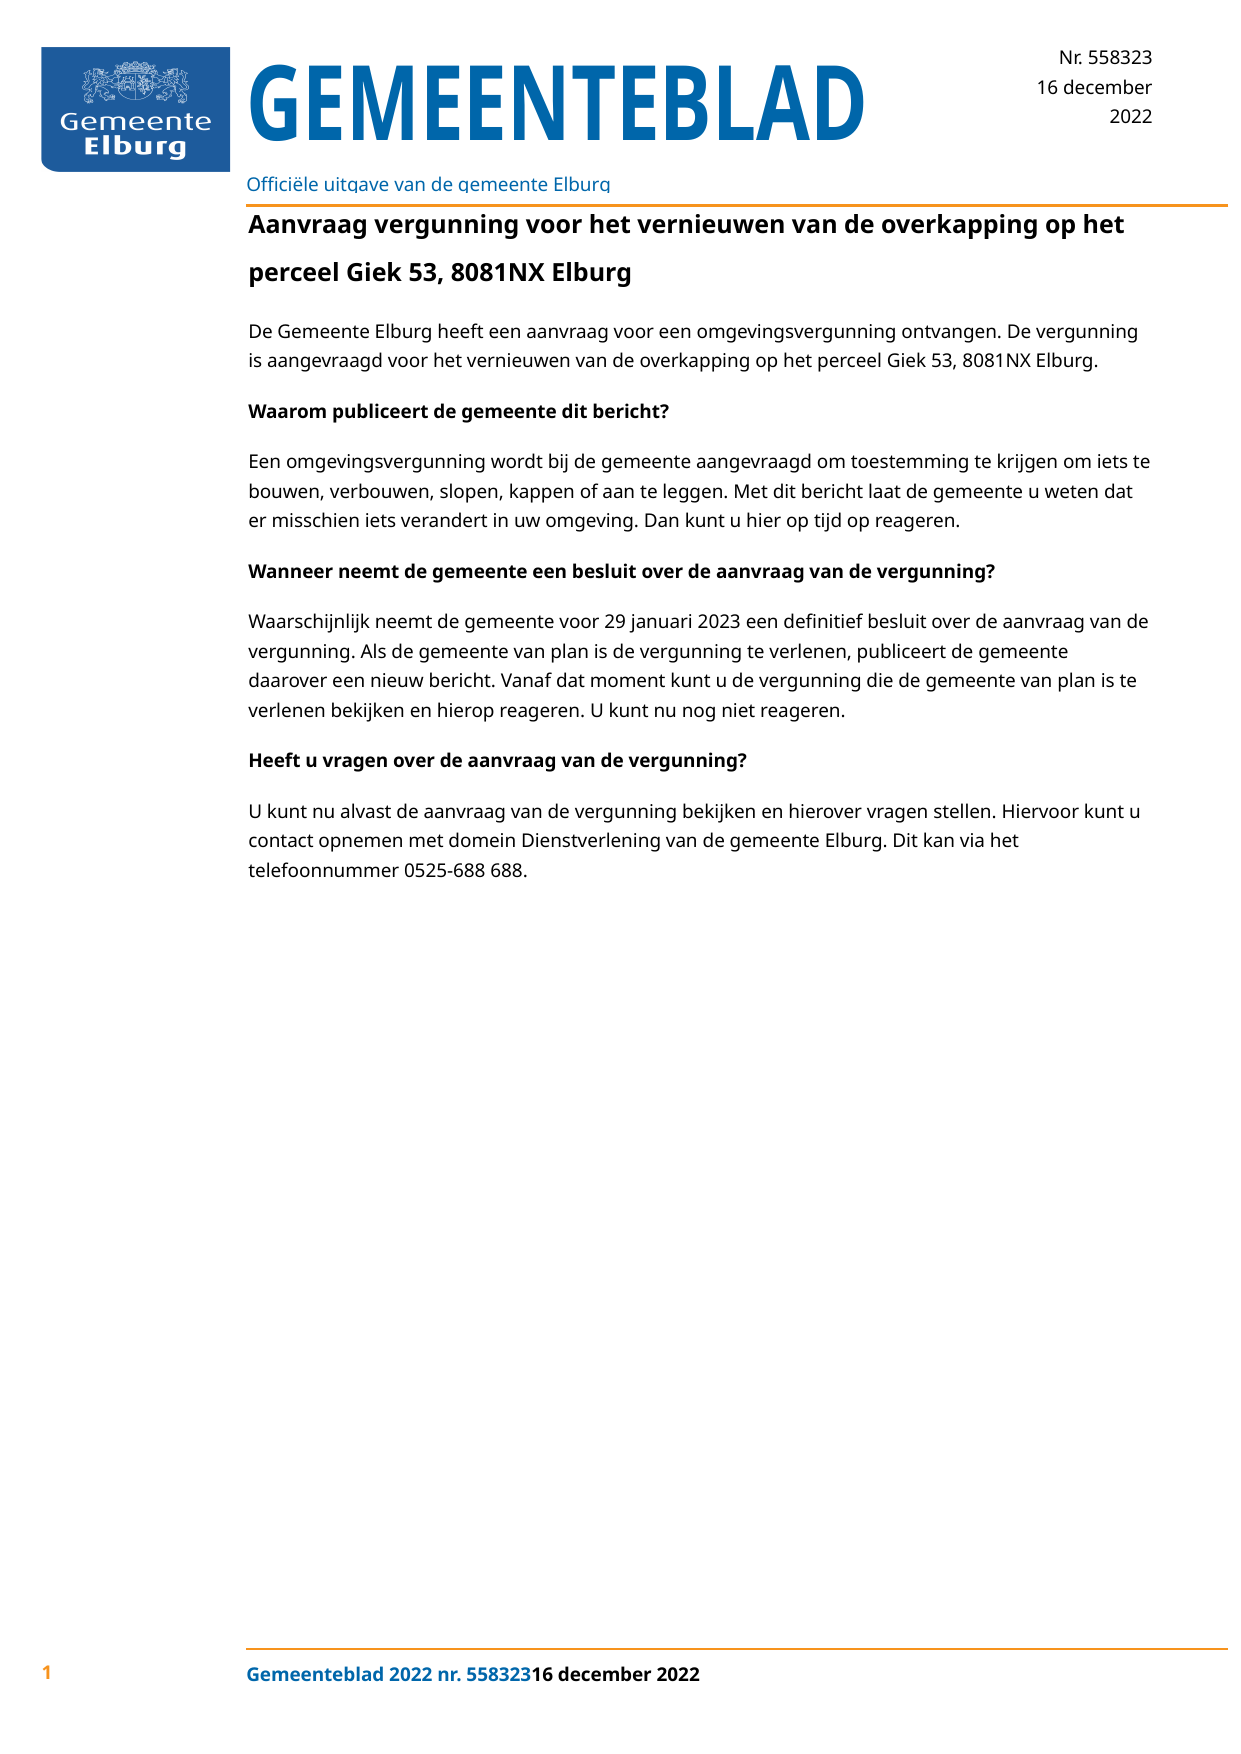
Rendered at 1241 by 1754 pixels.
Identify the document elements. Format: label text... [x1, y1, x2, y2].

text Waarom publiceert de gemeente dit bericht? [248, 398, 1152, 424]
text De Gemeente Elburg heeft een aanvraag voor een omgevingsvergunning ontvangen. De vergunning is aangevraagd voor het vernieuwen van de overkapping op het perceel Giek 53, 8081NX Elburg. [248, 318, 1152, 373]
text Heeft u vragen over de aanvraag van de vergunning? [248, 747, 1152, 773]
text Aanvraag vergunning voor het vernieuwen van de overkapping op het perceel Giek 53, 8081NX Elburg [248, 207, 1152, 288]
text Een omgevingsvergunning wordt bij de gemeente aangevraagd om toestemming te krijgen om iets te bouwen, verbouwen, slopen, kappen of aan te leggen. Met dit bericht laat de gemeente u weten dat er misschien iets verandert in uw omgeving. Dan kunt u hier op tijd op reageren. [248, 448, 1152, 533]
text Wanneer neemt de gemeente een besluit over de aanvraag van de vergunning? [248, 558, 1152, 584]
text Waarschijnlijk neemt de gemeente voor 29 januari 2023 een definitief besluit over de aanvraag van de vergunning. Als de gemeente van plan is de vergunning te verlenen, publiceert de gemeente daarover een nieuw bericht. Vanaf dat moment kunt u de vergunning die de gemeente van plan is te verlenen bekijken en hierop reageren. U kunt nu nog niet reageren. [248, 608, 1152, 723]
picture [41, 47, 231, 172]
text U kunt nu alvast de aanvraag van de vergunning bekijken en hierover vragen stellen. Hiervoor kunt u contact opnemen met domein Dienstverlening van de gemeente Elburg. Dit kan via het telefoonnummer 0525-688 688. [248, 798, 1152, 883]
